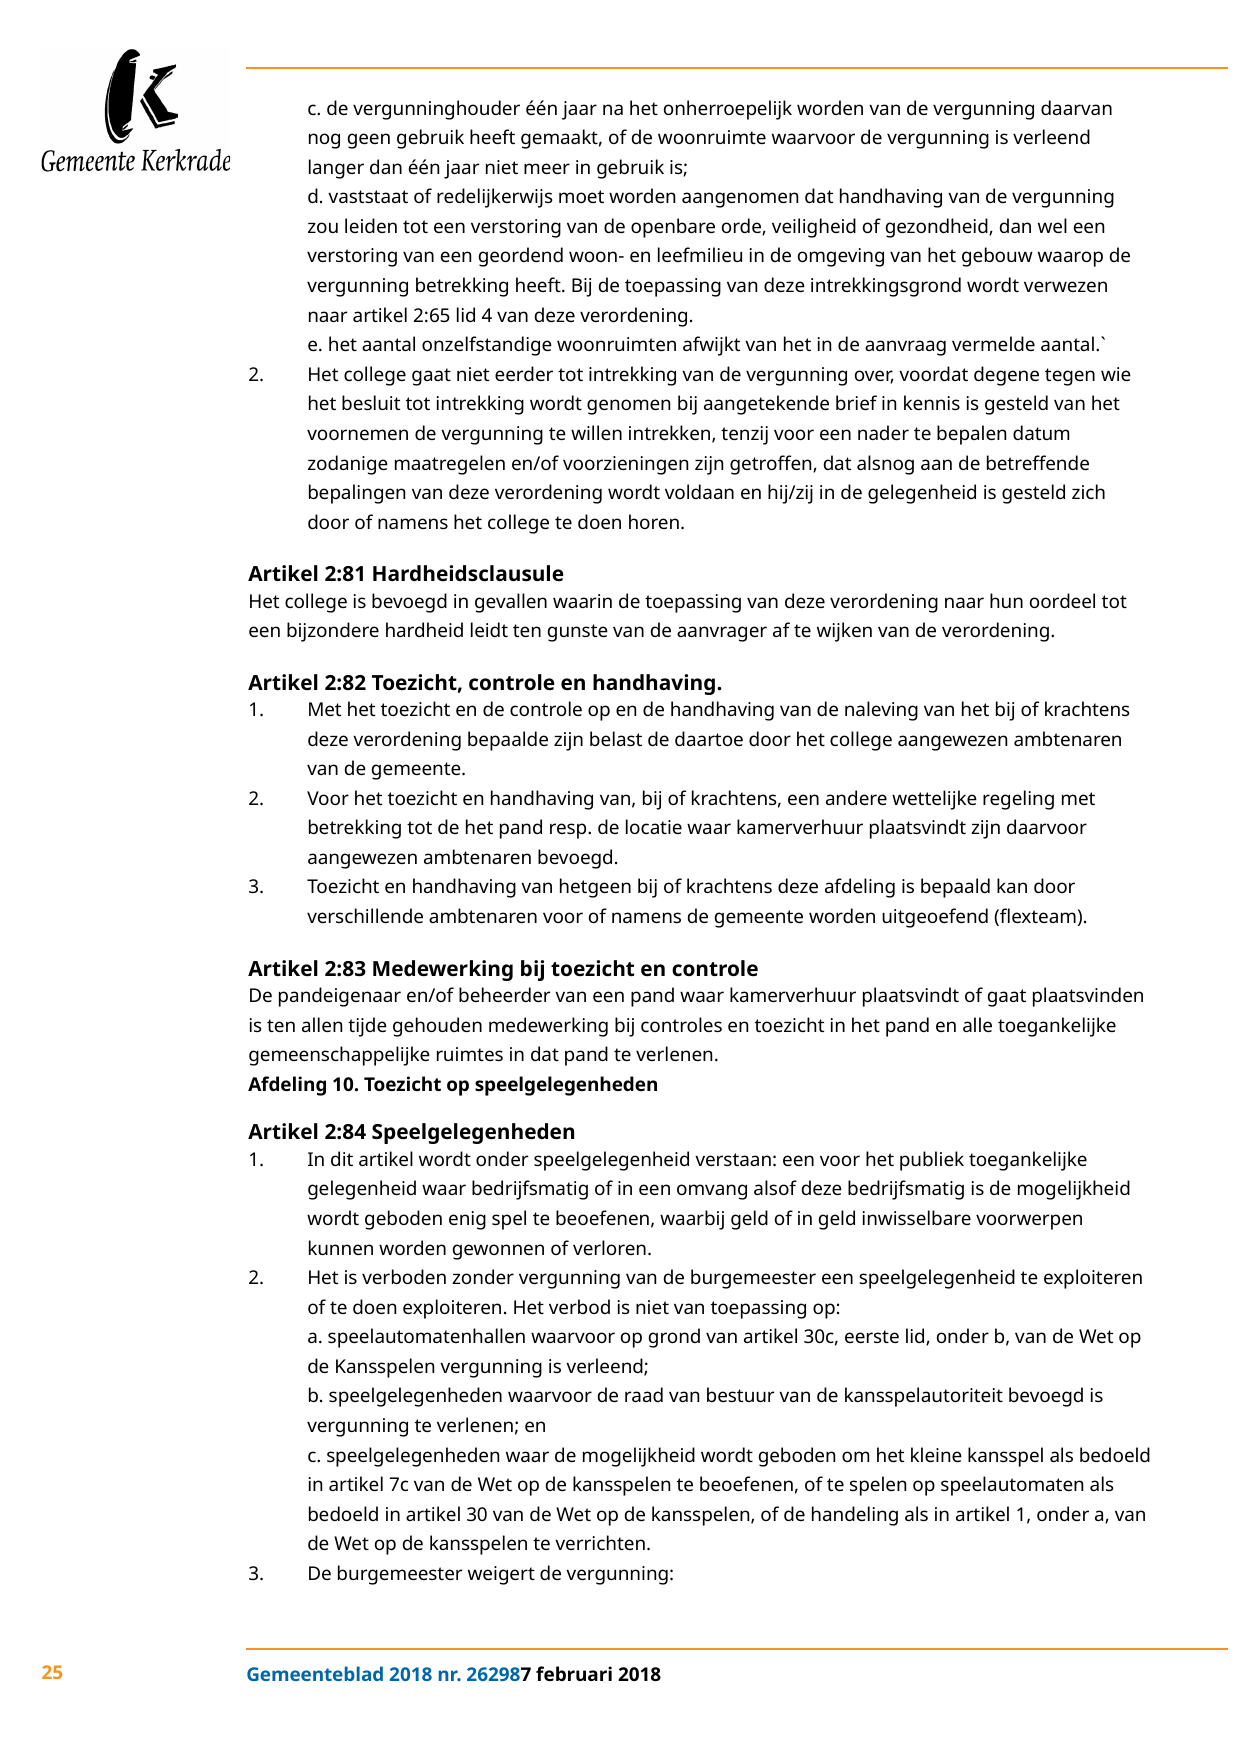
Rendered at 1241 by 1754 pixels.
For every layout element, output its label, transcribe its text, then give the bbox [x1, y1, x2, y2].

list a. speelautomatenhallen waarvoor op grond van artikel 30c, eerste lid, onder b, van de Wet op de Kansspelen vergunning is verleend; [248, 1323, 1152, 1379]
list In dit artikel wordt onder speelgelegenheid verstaan: een voor het publiek toegankelijke gelegenheid waar bedrijfsmatig of in een omvang alsof deze bedrijfsmatig is de mogelijkheid wordt geboden enig spel te beoefenen, waarbij geld of in geld inwisselbare voorwerpen kunnen worden gewonnen of verloren. [248, 1146, 1152, 1260]
list De burgemeester weigert de vergunning: [248, 1560, 1152, 1586]
text Artikel 2:84 Speelgelegenheden [248, 1117, 1152, 1146]
text Artikel 2:83 Medewerking bij toezicht en controle [248, 954, 1152, 982]
list c. de vergunninghouder één jaar na het onherroepelijk worden van de vergunning daarvan nog geen gebruik heeft gemaakt, of de woonruimte waarvoor de vergunning is verleend langer dan één jaar niet meer in gebruik is; [248, 95, 1152, 180]
list e. het aantal onzelfstandige woonruimten afwijkt van het in de aanvraag vermelde aantal.` [248, 331, 1152, 357]
text De pandeigenaar en/of beheerder van een pand waar kamerverhuur plaatsvindt of gaat plaatsvinden is ten allen tijde gehouden medewerking bij controles en toezicht in het pand en alle toegankelijke gemeenschappelijke ruimtes in dat pand te verlenen. [248, 982, 1152, 1067]
text Artikel 2:82 Toezicht, controle en handhaving. [248, 668, 1152, 696]
list Het is verboden zonder vergunning van de burgemeester een speelgelegenheid te exploiteren of te doen exploiteren. Het verbod is niet van toepassing op: [248, 1264, 1152, 1319]
list c. speelgelegenheden waar de mogelijkheid wordt geboden om het kleine kansspel als bedoeld in artikel 7c van de Wet op de kansspelen te beoefenen, of te spelen op speelautomaten als bedoeld in artikel 30 van de Wet op de kansspelen, of de handeling als in artikel 1, onder a, van de Wet op de kansspelen te verrichten. [248, 1442, 1152, 1556]
text Het college is bevoegd in gevallen waarin de toepassing van deze verordening naar hun oordeel tot een bijzondere hardheid leidt ten gunste van de aanvrager af te wijken van de verordening. [248, 588, 1152, 643]
list Met het toezicht en de controle op en de handhaving van de naleving van het bij of krachtens deze verordening bepaalde zijn belast de daartoe door het college aangewezen ambtenaren van de gemeente. [248, 696, 1152, 781]
text Afdeling 10. Toezicht op speelgelegenheden [248, 1071, 1152, 1097]
list b. speelgelegenheden waarvoor de raad van bestuur van de kansspelautoriteit bevoegd is vergunning te verlenen; en [248, 1383, 1152, 1438]
list d. vaststaat of redelijkerwijs moet worden aangenomen dat handhaving van de vergunning zou leiden tot een verstoring van de openbare orde, veiligheid of gezondheid, dan wel een verstoring van een geordend woon- en leefmilieu in de omgeving van het gebouw waarop de vergunning betrekking heeft. Bij de toepassing van deze intrekkingsgrond wordt verwezen naar artikel 2:65 lid 4 van deze verordening. [248, 183, 1152, 328]
text Artikel 2:81 Hardheidsclausule [248, 559, 1152, 588]
list Het college gaat niet eerder tot intrekking van de vergunning over, voordat degene tegen wie het besluit tot intrekking wordt genomen bij aangetekende brief in kennis is gesteld van het voornemen de vergunning te willen intrekken, tenzij voor een nader te bepalen datum zodanige maatregelen en/of voorzieningen zijn getroffen, dat alsnog aan de betreffende bepalingen van deze verordening wordt voldaan en hij/zij in de gelegenheid is gesteld zich door of namens het college te doen horen. [248, 361, 1152, 535]
list Toezicht en handhaving van hetgeen bij of krachtens deze afdeling is bepaald kan door verschillende ambtenaren voor of namens de gemeente worden uitgeoefend (flexteam). [248, 874, 1152, 929]
picture [41, 47, 231, 172]
list Voor het toezicht en handhaving van, bij of krachtens, een andere wettelijke regeling met betrekking tot de het pand resp. de locatie waar kamerverhuur plaatsvindt zijn daarvoor aangewezen ambtenaren bevoegd. [248, 785, 1152, 870]
